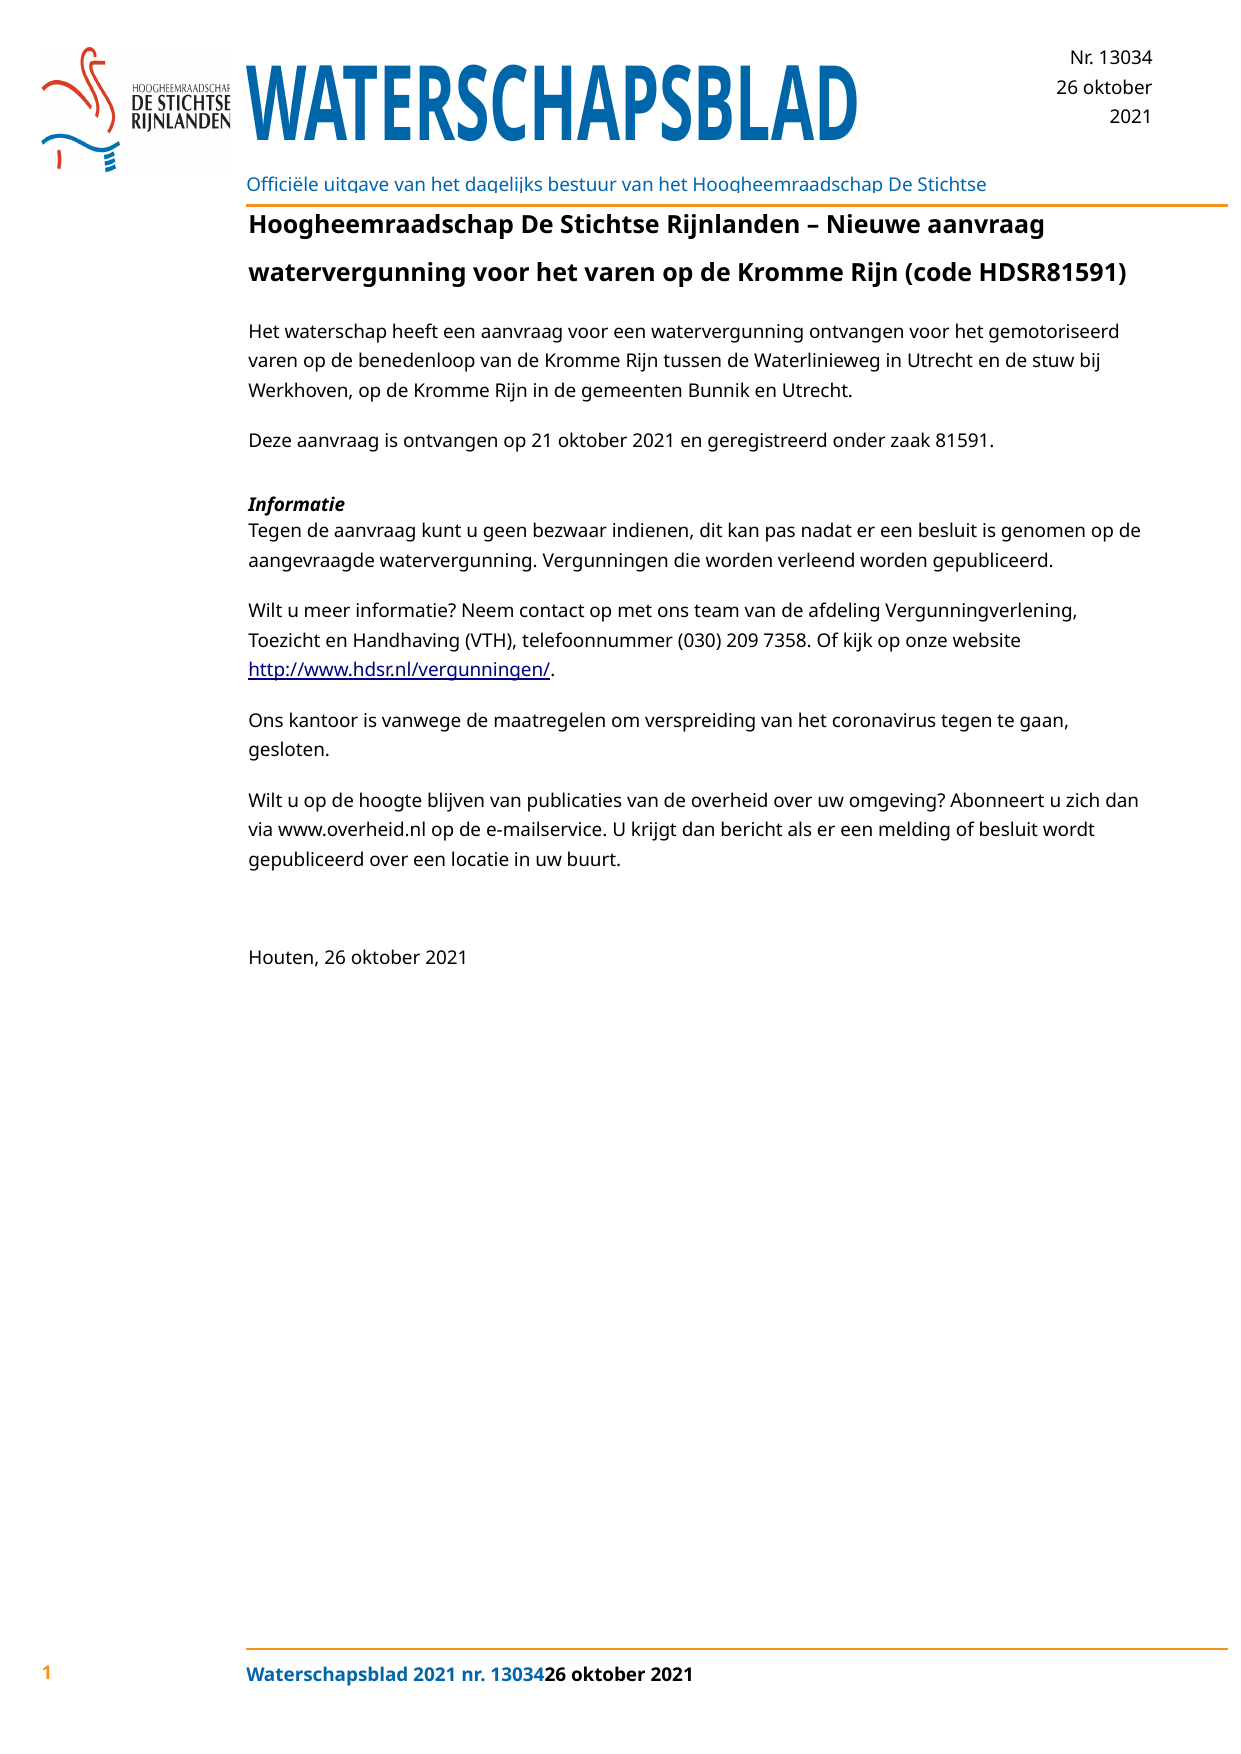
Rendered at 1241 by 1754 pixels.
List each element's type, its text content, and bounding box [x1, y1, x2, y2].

text Het waterschap heeft een aanvraag voor een watervergunning ontvangen voor het gemotoriseerd varen op de benedenloop van de Kromme Rijn tussen de Waterlinieweg in Utrecht en de stuw bij Werkhoven, op de Kromme Rijn in de gemeenten Bunnik en Utrecht. [248, 318, 1152, 403]
text Houten, 26 oktober 2021 [248, 944, 1152, 970]
text Tegen de aanvraag kunt u geen bezwaar indienen, dit kan pas nadat er een besluit is genomen op de aangevraagde watervergunning. Vergunningen die worden verleend worden gepubliceerd. [248, 517, 1152, 572]
text Deze aanvraag is ontvangen op 21 oktober 2021 en geregistreerd onder zaak 81591. [248, 427, 1152, 453]
text Informatie [248, 491, 1152, 517]
text Hoogheemraadschap De Stichtse Rijnlanden – Nieuwe aanvraag watervergunning voor het varen op de Kromme Rijn (code HDSR81591) [248, 207, 1152, 288]
text Wilt u meer informatie? Neem contact op met ons team van de afdeling Vergunningverlening, Toezicht en Handhaving (VTH), telefoonnummer (030) 209 7358. Of kijk op onze website http://www.hdsr.nl/vergunningen/. [248, 597, 1152, 682]
text Ons kantoor is vanwege de maatregelen om verspreiding van het coronavirus tegen te gaan, gesloten. [248, 707, 1152, 762]
picture [41, 47, 231, 172]
text Wilt u op de hoogte blijven van publicaties van de overheid over uw omgeving? Abonneert u zich dan via www.overheid.nl op de e-mailservice. U krijgt dan bericht als er een melding of besluit wordt gepubliceerd over een locatie in uw buurt. [248, 787, 1152, 872]
